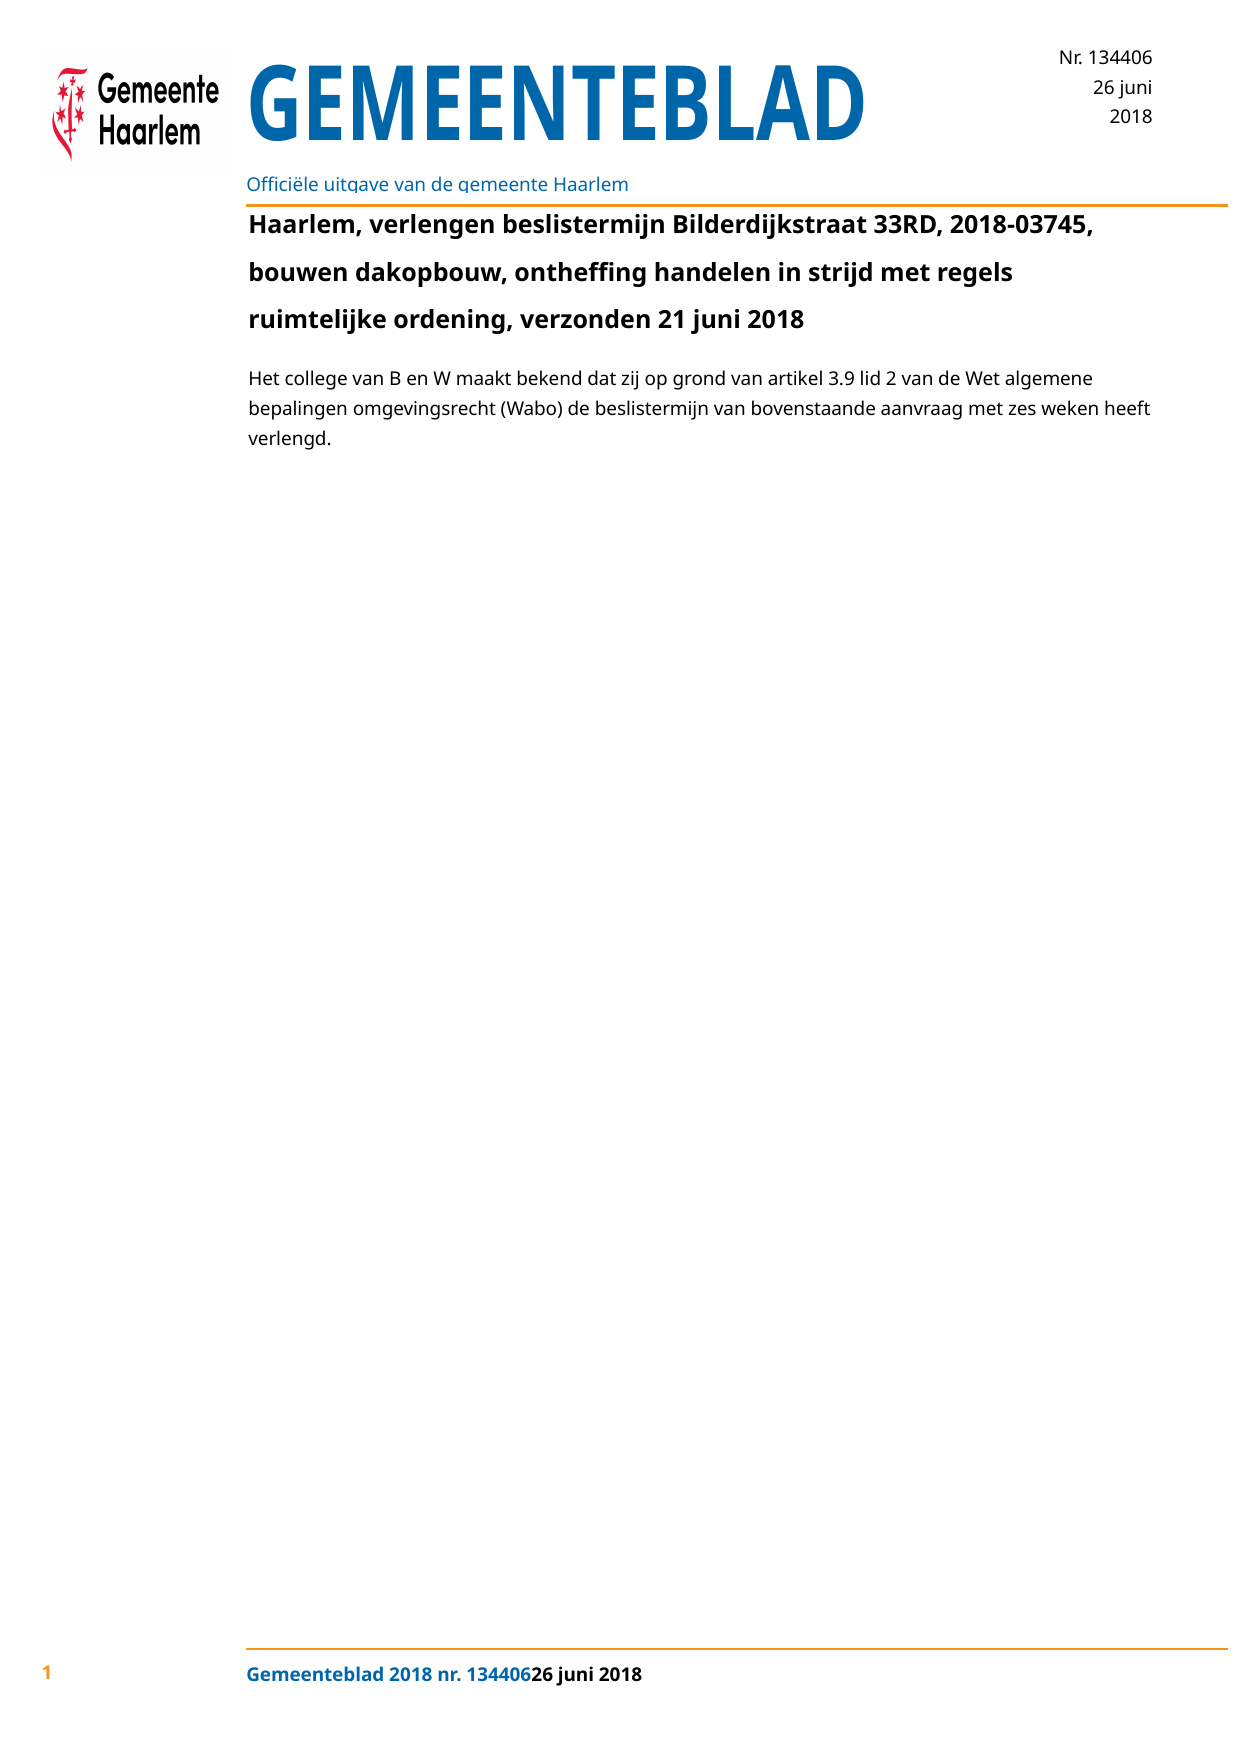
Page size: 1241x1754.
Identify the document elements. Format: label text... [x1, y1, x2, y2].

picture [41, 47, 231, 172]
text Haarlem, verlengen beslistermijn Bilderdijkstraat 33RD, 2018-03745, bouwen dakopbouw, ontheffing handelen in strijd met regels ruimtelijke ordening, verzonden 21 juni 2018 [248, 207, 1152, 336]
text Het college van B en W maakt bekend dat zij op grond van artikel 3.9 lid 2 van de Wet algemene bepalingen omgevingsrecht (Wabo) de beslistermijn van bovenstaande aanvraag met zes weken heeft verlengd. [248, 366, 1152, 450]
